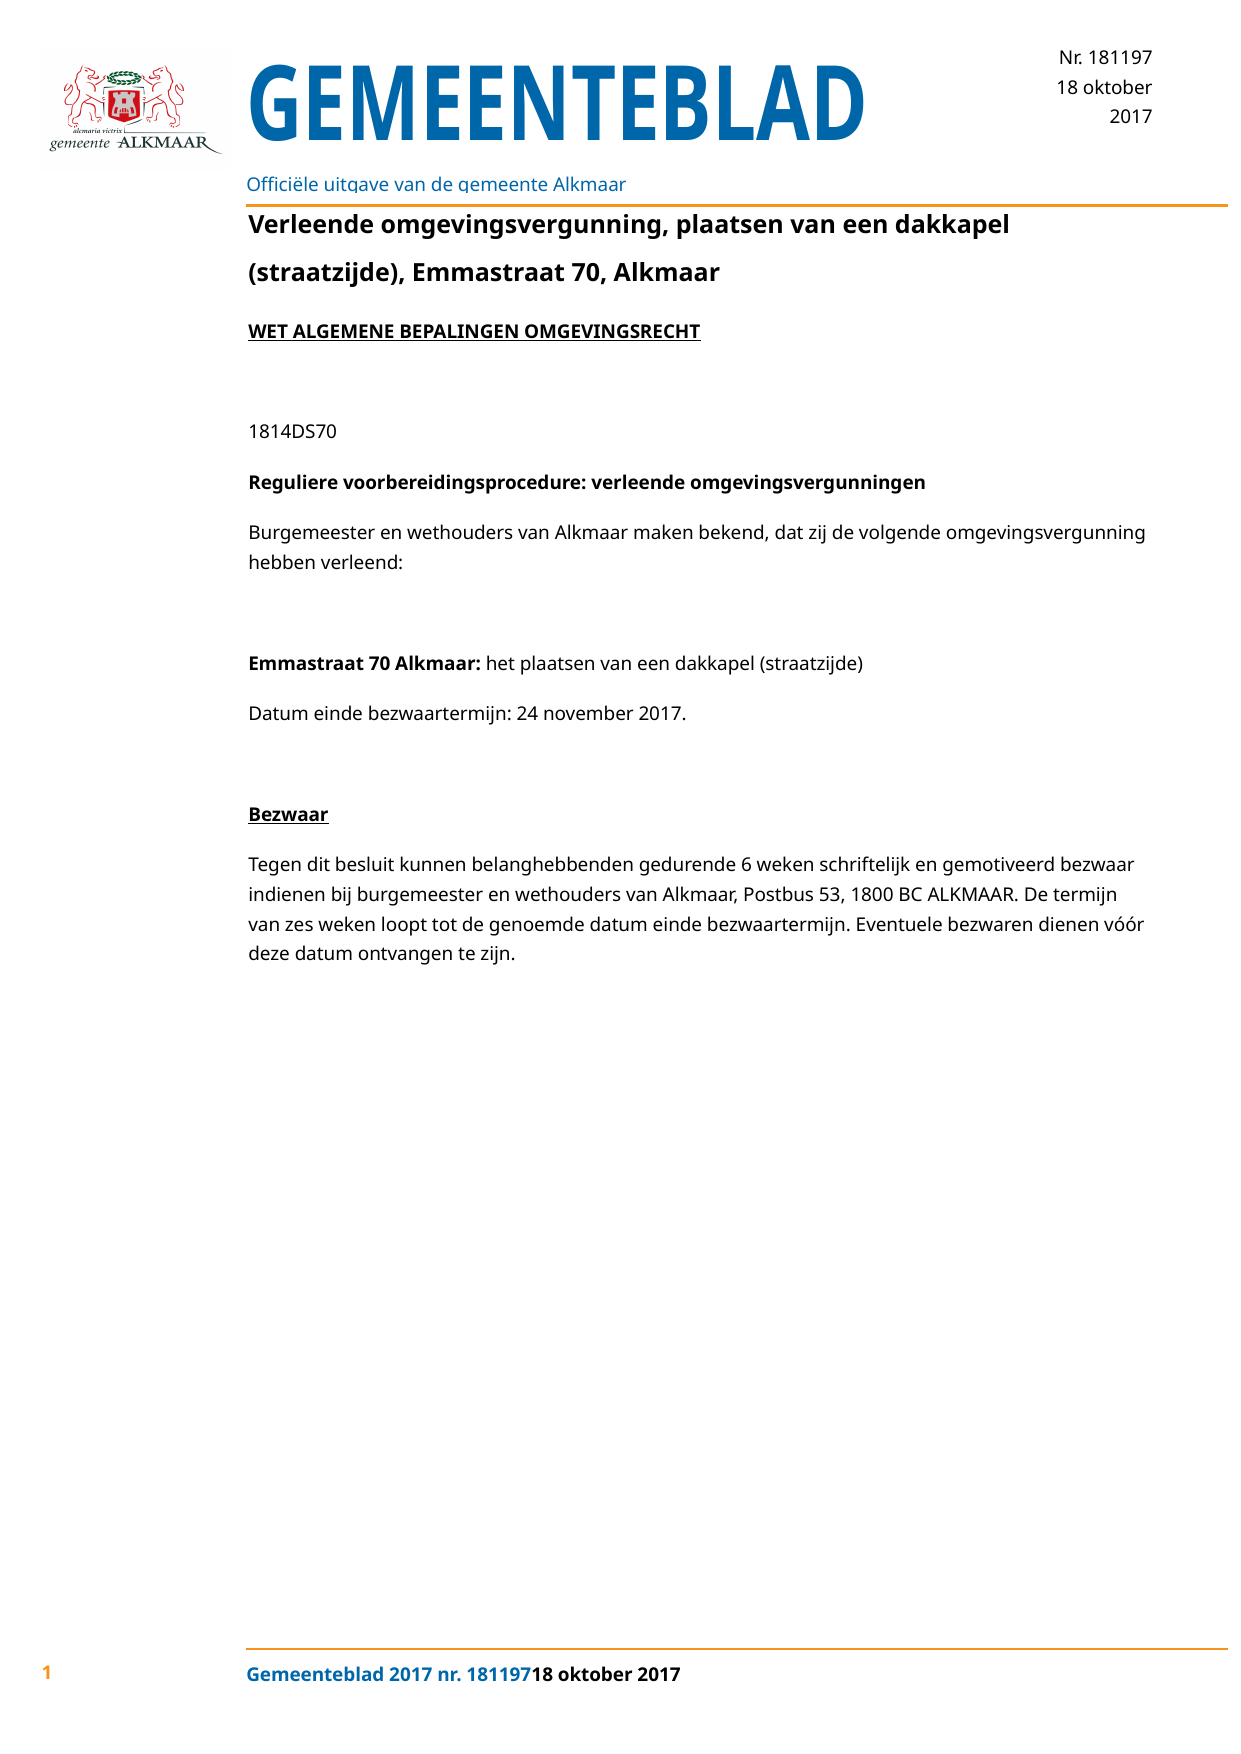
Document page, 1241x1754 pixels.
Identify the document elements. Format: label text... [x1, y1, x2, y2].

text WET ALGEMENE BEPALINGEN OMGEVINGSRECHT [248, 318, 1152, 344]
text Emmastraat 70 Alkmaar: het plaatsen van een dakkapel (straatzijde) [248, 650, 1152, 676]
text Reguliere voorbereidingsprocedure: verleende omgevingsvergunningen [248, 469, 1152, 495]
text 1814DS70 [248, 419, 1152, 444]
text Bezwaar [248, 801, 1152, 827]
text Verleende omgevingsvergunning, plaatsen van een dakkapel (straatzijde), Emmastraat 70, Alkmaar [248, 207, 1152, 288]
text Tegen dit besluit kunnen belanghebbenden gedurende 6 weken schriftelijk en gemotiveerd bezwaar indienen bij burgemeester en wethouders van Alkmaar, Postbus 53, 1800 BC ALKMAAR. De termijn van zes weken loopt tot de genoemde datum einde bezwaartermijn. Eventuele bezwaren dienen vóór deze datum ontvangen te zijn. [248, 852, 1152, 966]
picture [41, 47, 231, 172]
text Burgemeester en wethouders van Alkmaar maken bekend, dat zij de volgende omgevingsvergunning hebben verleend: [248, 519, 1152, 575]
text Datum einde bezwaartermijn: 24 november 2017. [248, 700, 1152, 726]
